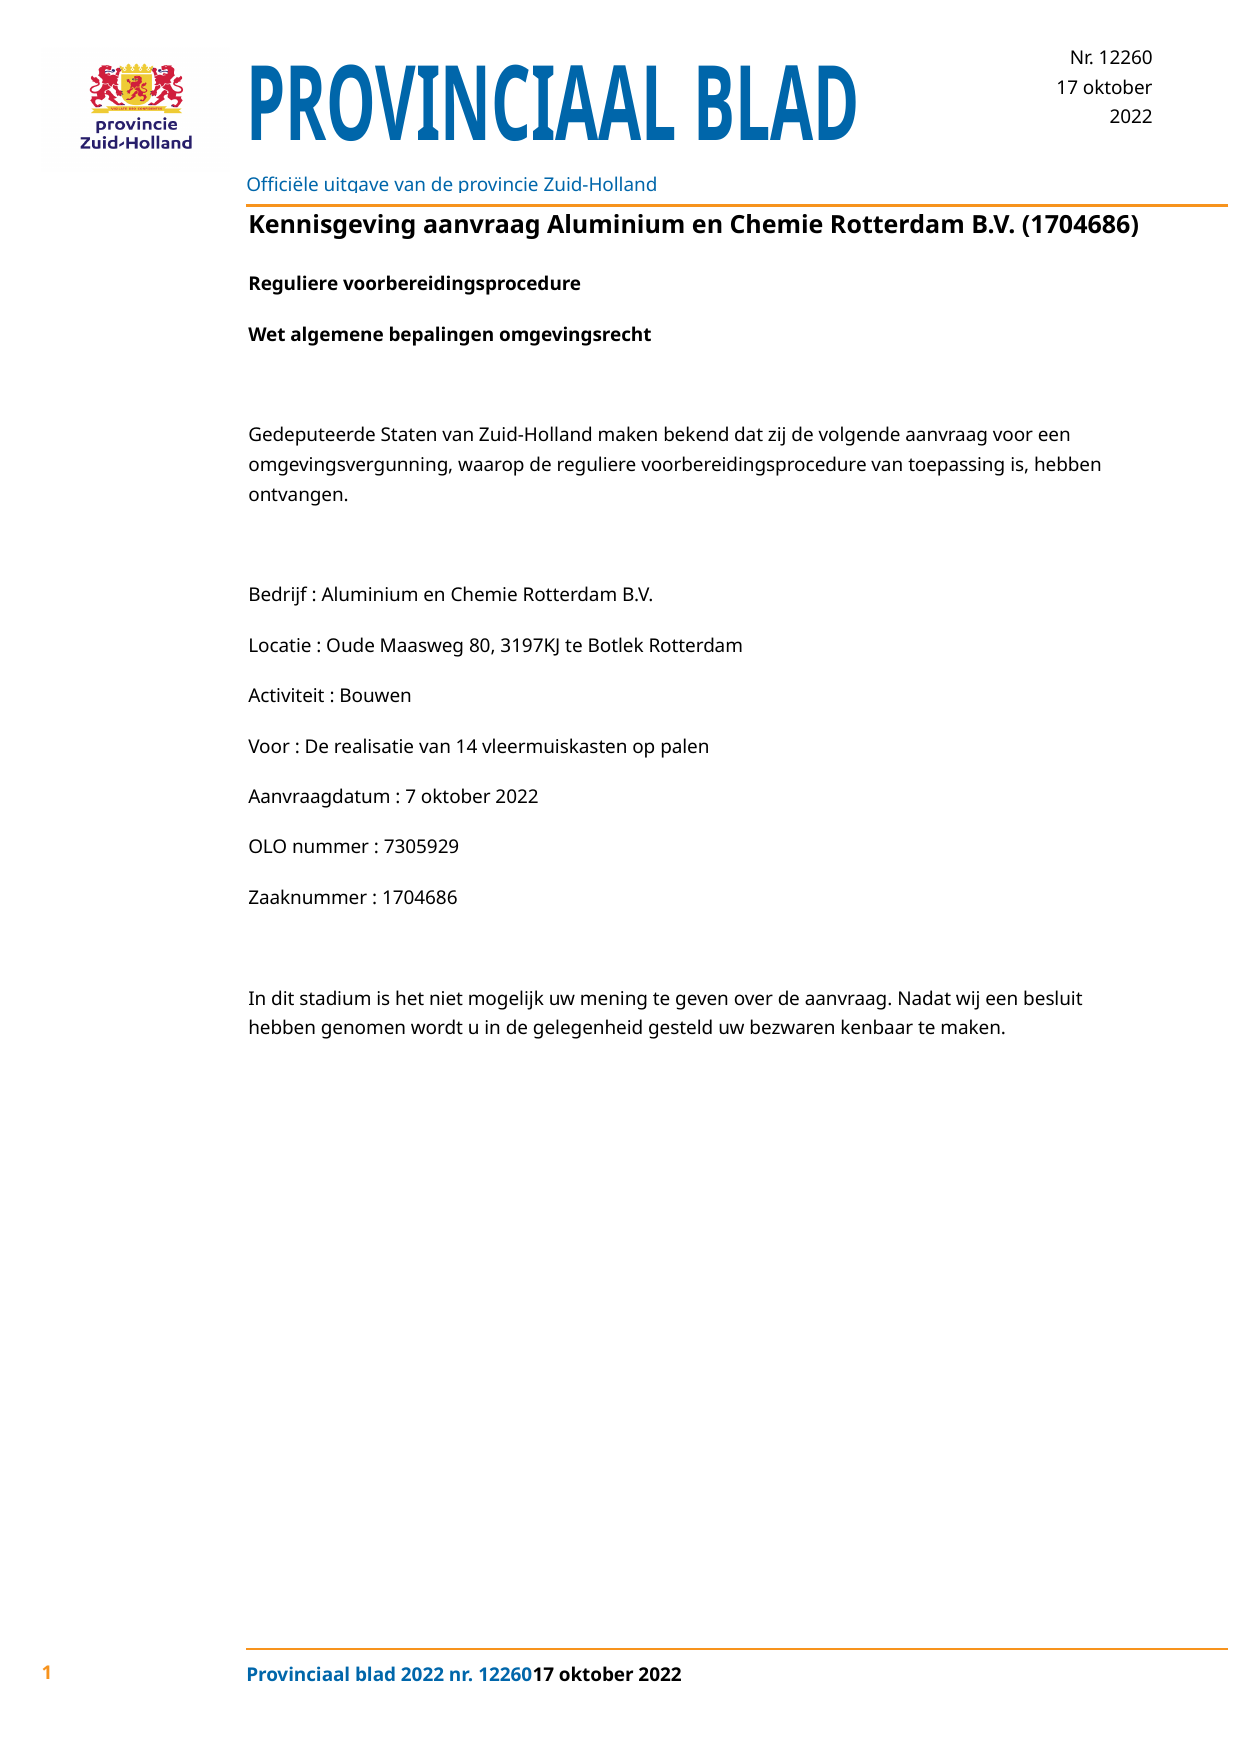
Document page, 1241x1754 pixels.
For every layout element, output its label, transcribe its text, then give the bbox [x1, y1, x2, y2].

text Zaaknummer : 1704686 [248, 884, 1152, 910]
text OLO nummer : 7305929 [248, 834, 1152, 859]
text In dit stadium is het niet mogelijk uw mening te geven over de aanvraag. Nadat wij een besluit hebben genomen wordt u in de gelegenheid gesteld uw bezwaren kenbaar te maken. [248, 985, 1152, 1040]
text Aanvraagdatum : 7 oktober 2022 [248, 783, 1152, 809]
text Bedrijf : Aluminium en Chemie Rotterdam B.V. [248, 582, 1152, 607]
picture [41, 47, 231, 172]
text Kennisgeving aanvraag Aluminium en Chemie Rotterdam B.V. (1704686) [248, 207, 1152, 241]
text Reguliere voorbereidingsprocedure [248, 270, 1152, 296]
text Voor : De realisatie van 14 vleermuiskasten op palen [248, 733, 1152, 758]
text Activiteit : Bouwen [248, 682, 1152, 708]
text Wet algemene bepalingen omgevingsrecht [248, 321, 1152, 346]
text Gedeputeerde Staten van Zuid-Holland maken bekend dat zij de volgende aanvraag voor een omgevingsvergunning, waarop de reguliere voorbereidingsprocedure van toepassing is, hebben ontvangen. [248, 422, 1152, 506]
text Locatie : Oude Maasweg 80, 3197KJ te Botlek Rotterdam [248, 632, 1152, 658]
